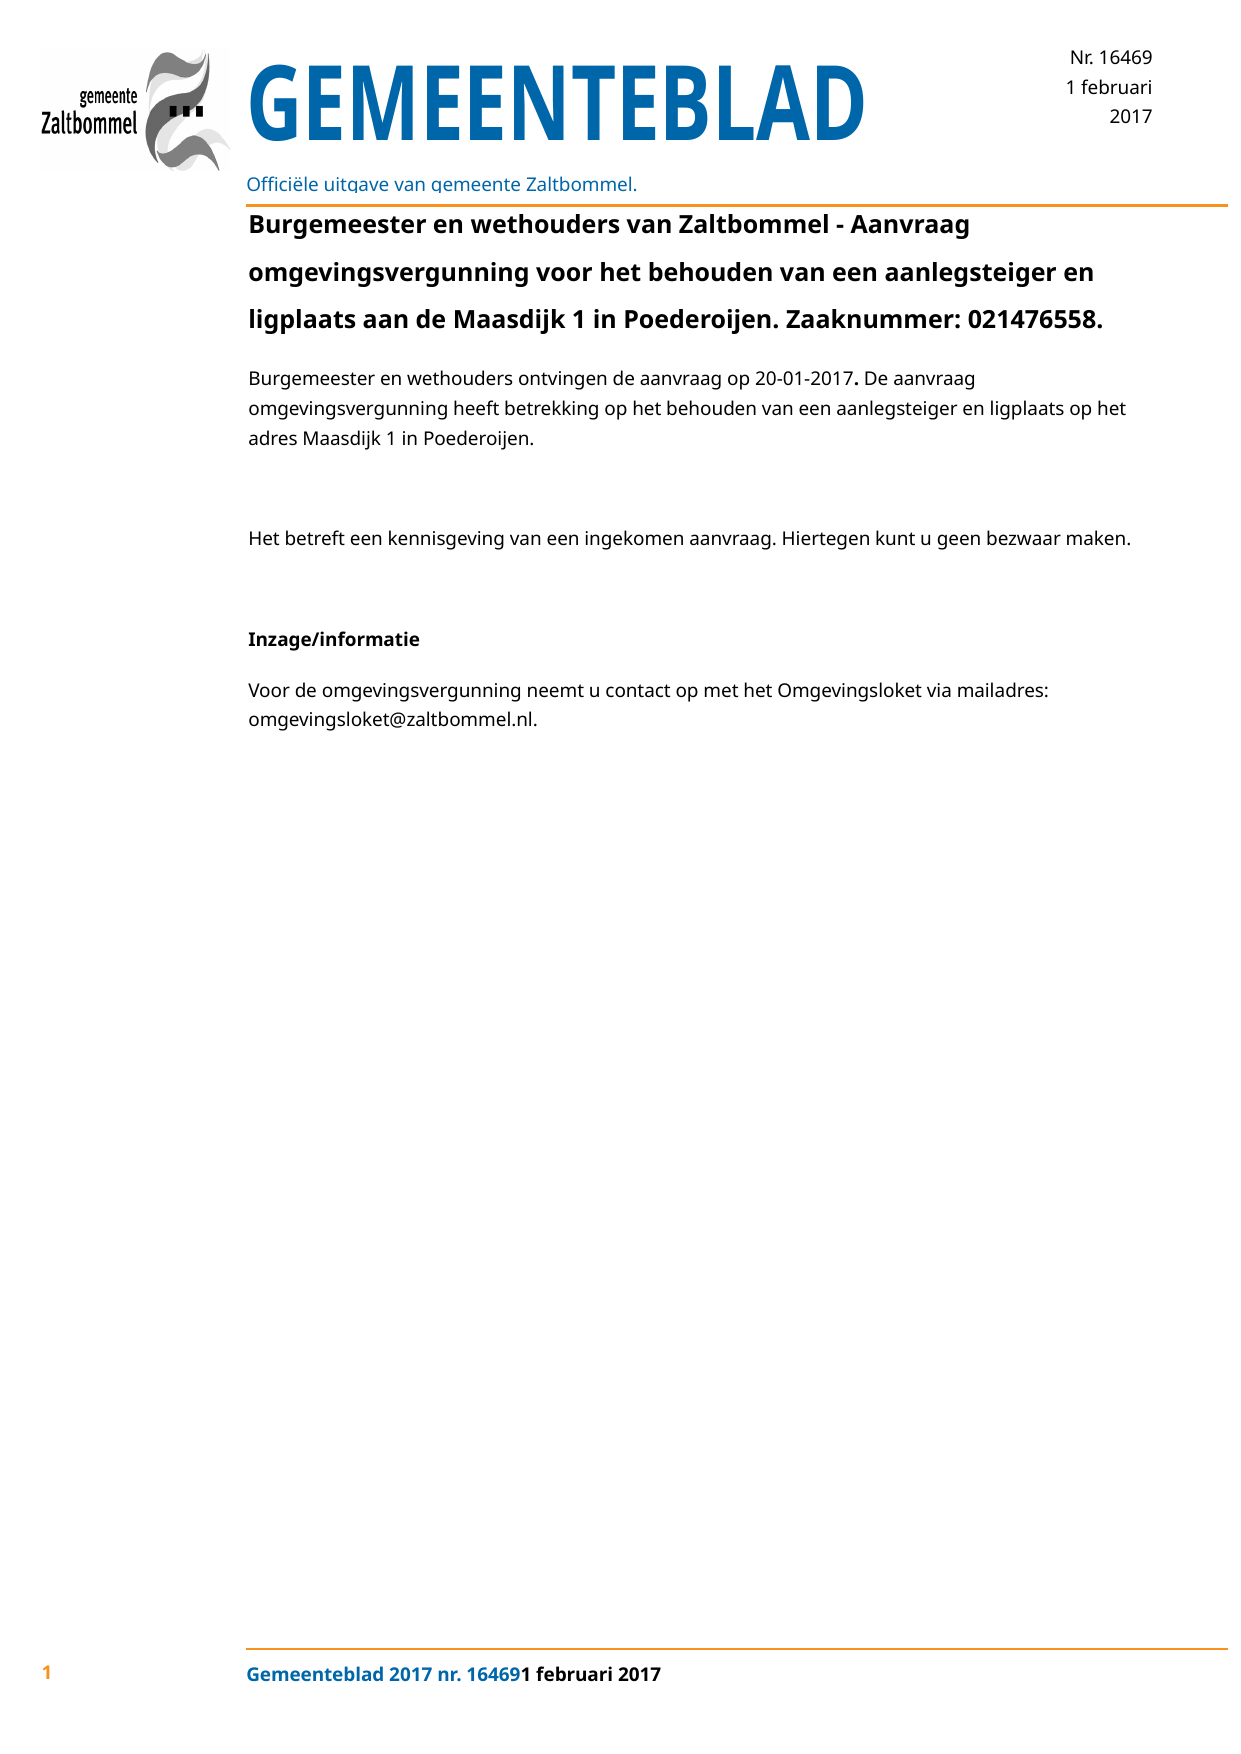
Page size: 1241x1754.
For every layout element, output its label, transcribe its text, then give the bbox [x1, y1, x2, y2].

text Het betreft een kennisgeving van een ingekomen aanvraag. Hiertegen kunt u geen bezwaar maken. [248, 526, 1152, 551]
picture [41, 47, 231, 172]
text Burgemeester en wethouders ontvingen de aanvraag op 20-01-2017. De aanvraag omgevingsvergunning heeft betrekking op het behouden van een aanlegsteiger en ligplaats op het adres Maasdijk 1 in Poederoijen. [248, 366, 1152, 450]
text Burgemeester en wethouders van Zaltbommel - Aanvraag omgevingsvergunning voor het behouden van een aanlegsteiger en ligplaats aan de Maasdijk 1 in Poederoijen. Zaaknummer: 021476558. [248, 207, 1152, 336]
text Voor de omgevingsvergunning neemt u contact op met het Omgevingsloket via mailadres: omgevingsloket@zaltbommel.nl. [248, 677, 1152, 732]
text Inzage/informatie [248, 626, 1152, 652]
